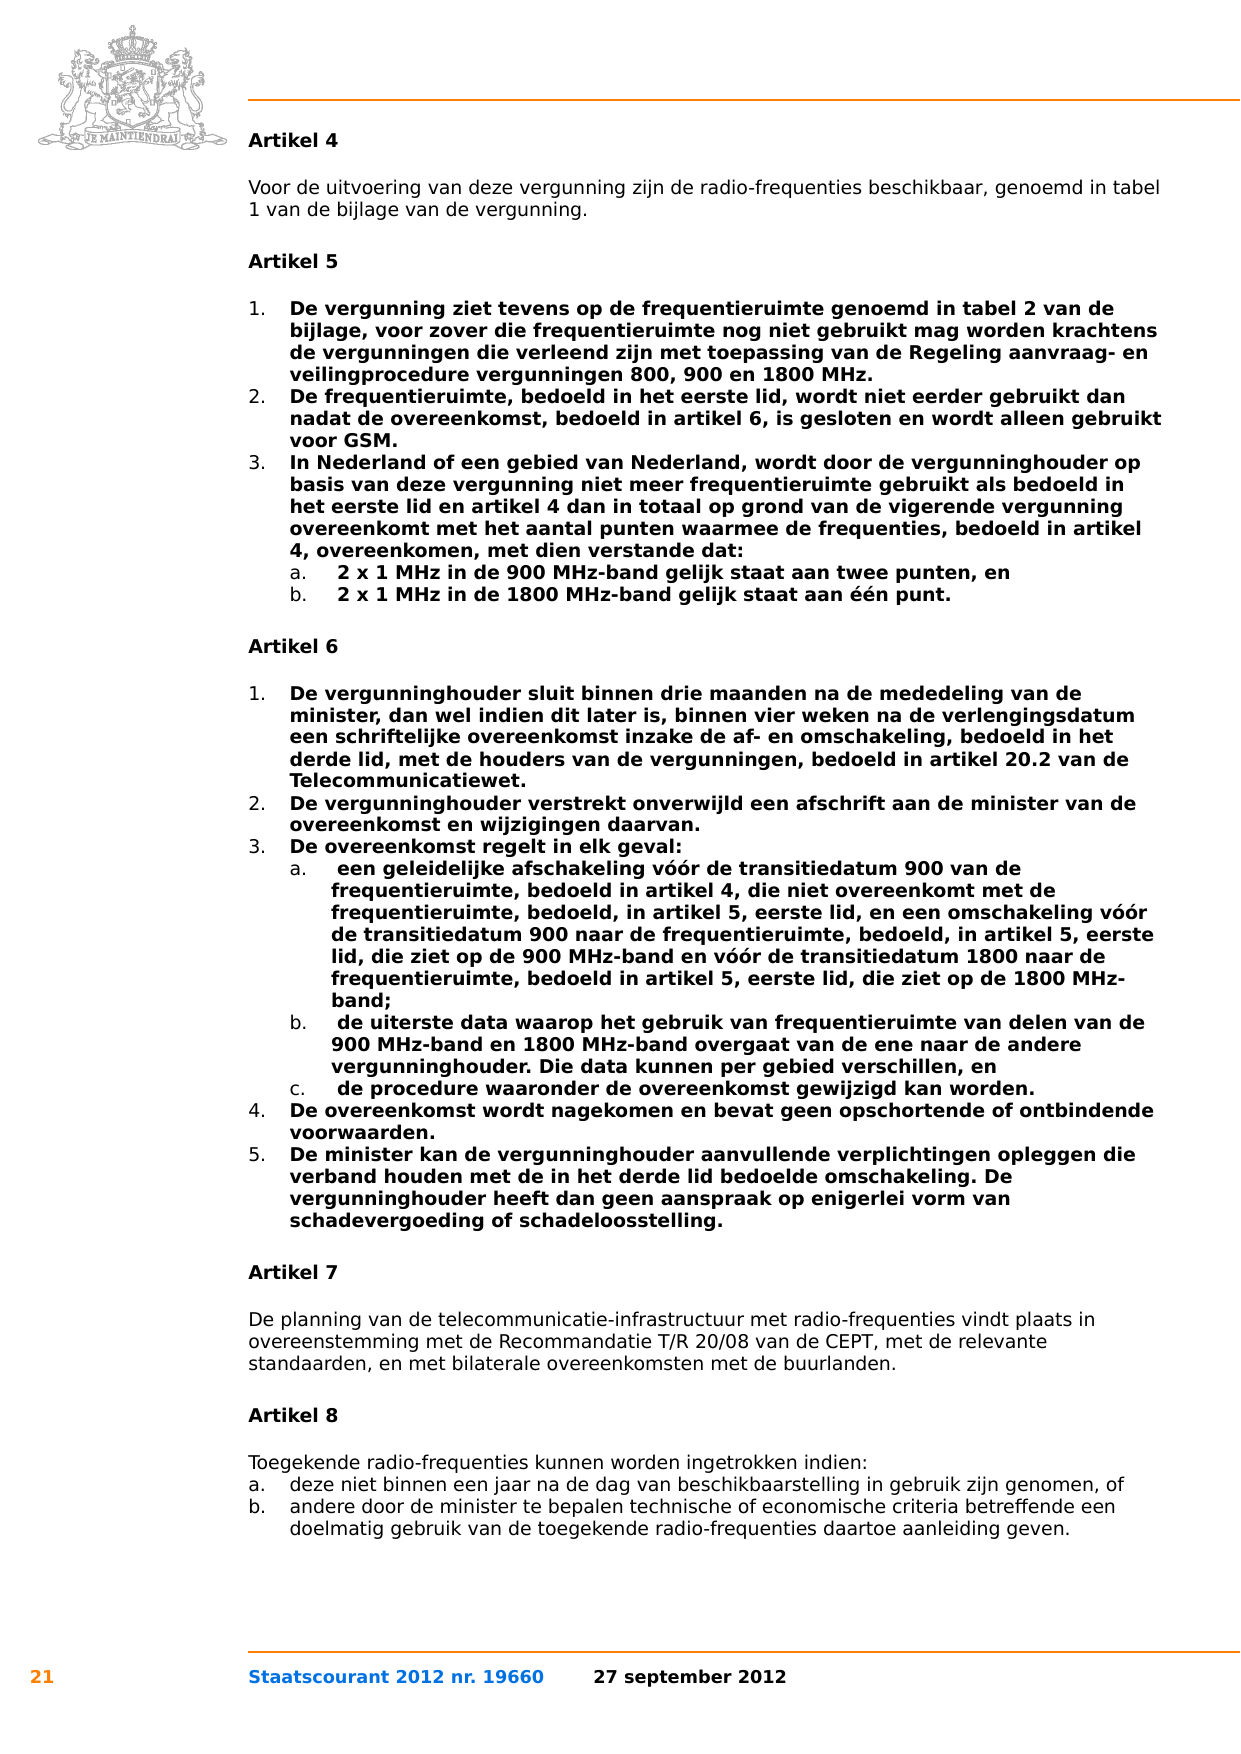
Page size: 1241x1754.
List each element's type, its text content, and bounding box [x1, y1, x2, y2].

text b. de uiterste data waarop het gebruik van frequentieruimte van delen van de 900 MHz-band en 1800 MHz-band overgaat van de ene naar de andere vergunninghouder. Die data kunnen per gebied verschillen, en [289, 1012, 1163, 1078]
text Voor de uitvoering van deze vergunning zijn de radio-frequenties beschikbaar, genoemd in tabel 1 van de bijlage van de vergunning. [248, 177, 1163, 221]
text 2. De frequentieruimte, bedoeld in het eerste lid, wordt niet eerder gebruikt dan nadat de overeenkomst, bedoeld in artikel 6, is gesloten en wordt alleen gebruikt voor GSM. [248, 386, 1163, 452]
text c. de procedure waaronder de overeenkomst gewijzigd kan worden. [289, 1078, 1163, 1100]
subtitle Artikel 5 [248, 251, 1163, 273]
text 1. De vergunninghouder sluit binnen drie maanden na de mededeling van de minister, dan wel indien dit later is, binnen vier weken na de verlengingsdatum een schriftelijke overeenkomst inzake de af- en omschakeling, bedoeld in het derde lid, met de houders van de vergunningen, bedoeld in artikel 20.2 van de Telecommunicatiewet. [248, 682, 1163, 792]
text b. andere door de minister te bepalen technische of economische criteria betreffende een doelmatig gebruik van de toegekende radio-frequenties daartoe aanleiding geven. [248, 1496, 1163, 1540]
subtitle Artikel 4 [248, 130, 1163, 152]
picture [38, 25, 227, 150]
text 3. De overeenkomst regelt in elk geval: [248, 836, 1163, 858]
text 5. De minister kan de vergunninghouder aanvullende verplichtingen opleggen die verband houden met de in het derde lid bedoelde omschakeling. De vergunninghouder heeft dan geen aanspraak op enigerlei vorm van schadevergoeding of schadeloosstelling. [248, 1144, 1163, 1232]
subtitle Artikel 8 [248, 1405, 1163, 1427]
text a. deze niet binnen een jaar na de dag van beschikbaarstelling in gebruik zijn genomen, of [248, 1474, 1163, 1496]
text 1. De vergunning ziet tevens op de frequentieruimte genoemd in tabel 2 van de bijlage, voor zover die frequentieruimte nog niet gebruikt mag worden krachtens de vergunningen die verleend zijn met toepassing van de Regeling aanvraag- en veilingprocedure vergunningen 800, 900 en 1800 MHz. [248, 298, 1163, 386]
text b. 2 x 1 MHz in de 1800 MHz-band gelijk staat aan één punt. [289, 583, 1163, 606]
subtitle Artikel 6 [248, 636, 1163, 657]
text 3. In Nederland of een gebied van Nederland, wordt door de vergunninghouder op basis van deze vergunning niet meer frequentieruimte gebruikt als bedoeld in het eerste lid en artikel 4 dan in totaal op grond van de vigerende vergunning overeenkomt met het aantal punten waarmee de frequenties, bedoeld in artikel 4, overeenkomen, met dien verstande dat: [248, 452, 1163, 562]
subtitle Artikel 7 [248, 1262, 1163, 1284]
text a. een geleidelijke afschakeling vóór de transitiedatum 900 van de frequentieruimte, bedoeld in artikel 4, die niet overeenkomt met de frequentieruimte, bedoeld, in artikel 5, eerste lid, en een omschakeling vóór de transitiedatum 900 naar de frequentieruimte, bedoeld, in artikel 5, eerste lid, die ziet op de 900 MHz-band en vóór de transitiedatum 1800 naar de frequentieruimte, bedoeld in artikel 5, eerste lid, die ziet op de 1800 MHz-band; [289, 858, 1163, 1012]
text Toegekende radio-frequenties kunnen worden ingetrokken indien: [248, 1452, 1163, 1474]
text 2. De vergunninghouder verstrekt onverwijld een afschrift aan de minister van de overeenkomst en wijzigingen daarvan. [248, 792, 1163, 836]
text De planning van de telecommunicatie-infrastructuur met radio-frequenties vindt plaats in overeenstemming met de Recommandatie T/R 20/08 van de CEPT, met de relevante standaarden, en met bilaterale overeenkomsten met de buurlanden. [248, 1309, 1163, 1375]
text a. 2 x 1 MHz in de 900 MHz-band gelijk staat aan twee punten, en [289, 562, 1163, 583]
text 4. De overeenkomst wordt nagekomen en bevat geen opschortende of ontbindende voorwaarden. [248, 1100, 1163, 1144]
